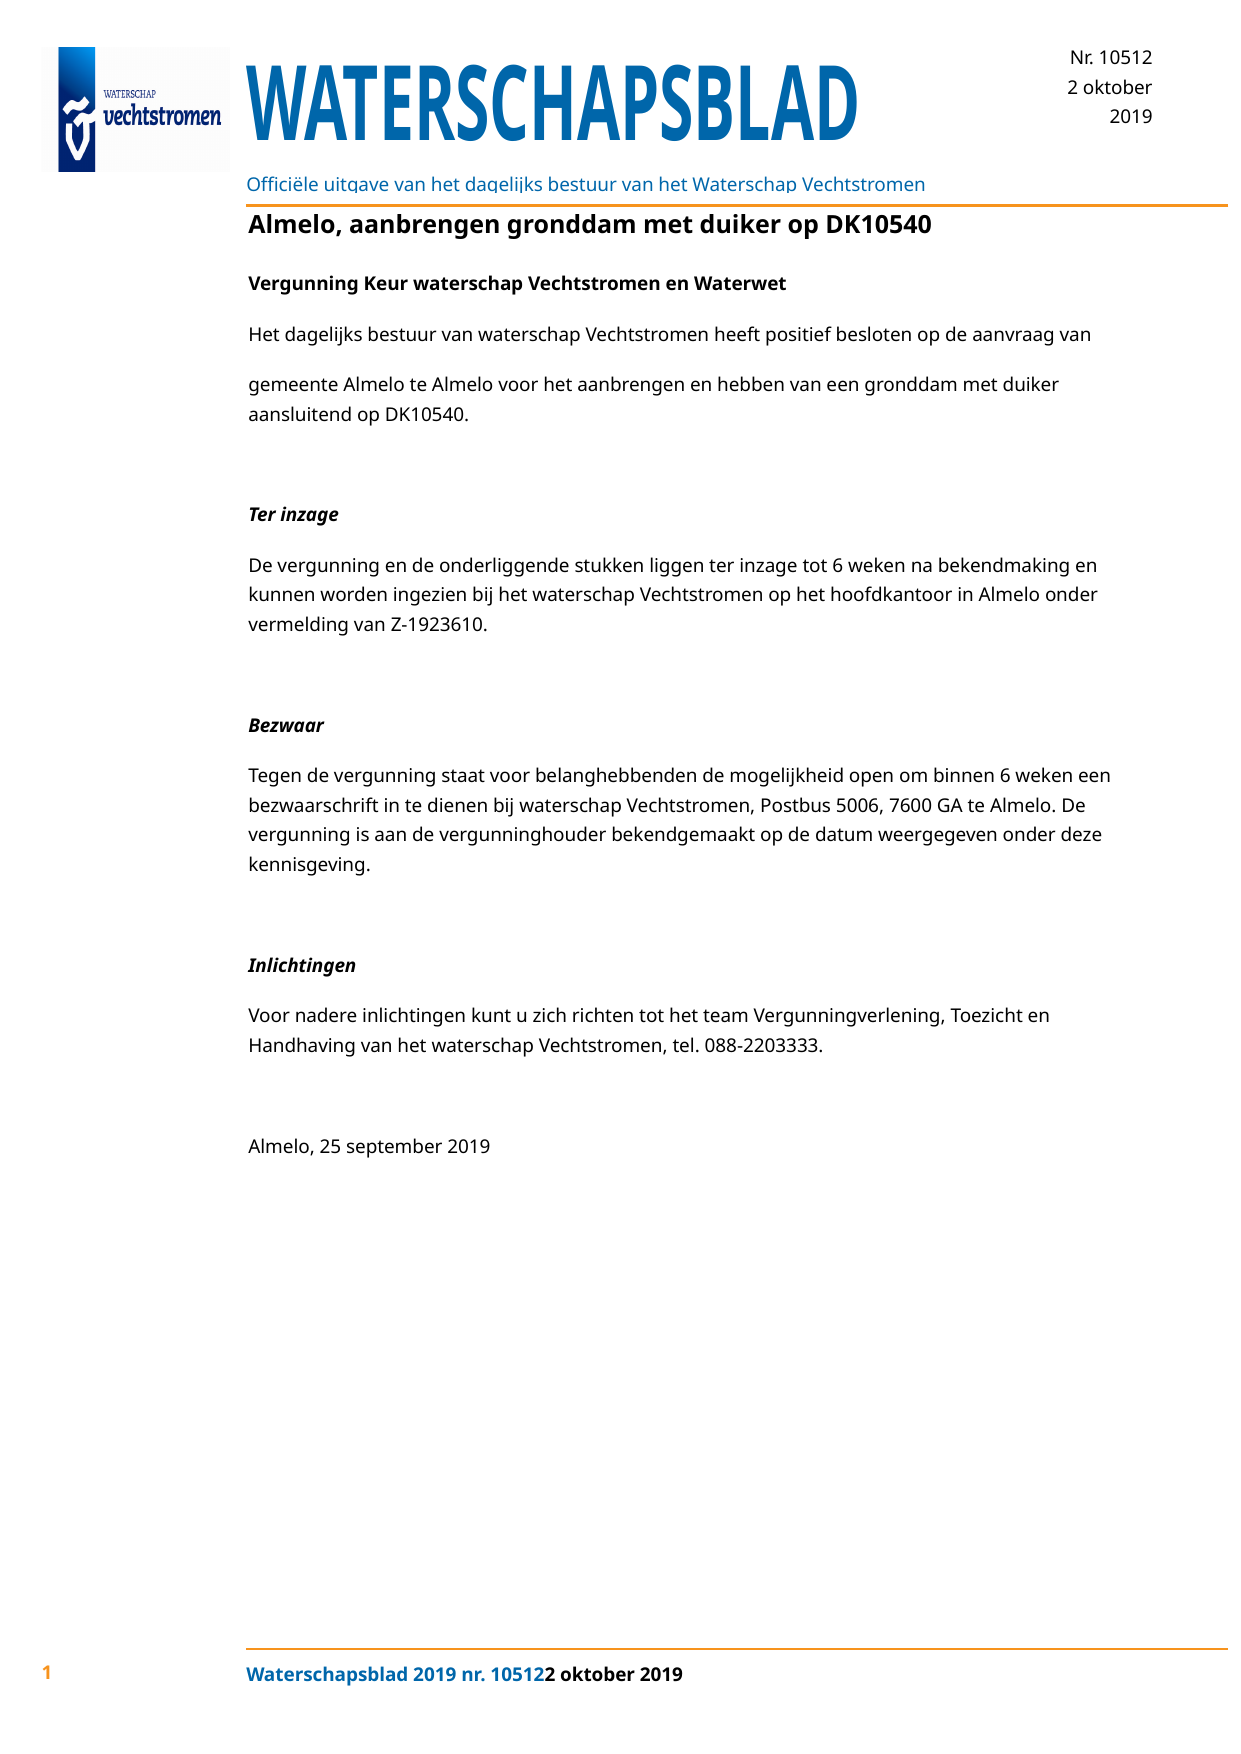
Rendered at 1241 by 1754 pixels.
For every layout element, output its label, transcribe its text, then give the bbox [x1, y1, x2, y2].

text Bezwaar [248, 712, 1152, 738]
text Vergunning Keur waterschap Vechtstromen en Waterwet [248, 270, 1152, 296]
text Tegen de vergunning staat voor belanghebbenden de mogelijkheid open om binnen 6 weken een bezwaarschrift in te dienen bij waterschap Vechtstromen, Postbus 5006, 7600 GA te Almelo. De vergunning is aan de vergunninghouder bekendgemaakt op de datum weergegeven onder deze kennisgeving. [248, 762, 1152, 877]
text Almelo, aanbrengen gronddam met duiker op DK10540 [248, 207, 1152, 241]
text Almelo, 25 september 2019 [248, 1133, 1152, 1158]
picture [41, 47, 231, 172]
text Het dagelijks bestuur van waterschap Vechtstromen heeft positief besloten op de aanvraag van [248, 321, 1152, 346]
text gemeente Almelo te Almelo voor het aanbrengen en hebben van een gronddam met duiker aansluitend op DK10540. [248, 371, 1152, 426]
text Voor nadere inlichtingen kunt u zich richten tot het team Vergunningverlening, Toezicht en Handhaving van het waterschap Vechtstromen, tel. 088-2203333. [248, 1002, 1152, 1058]
text Inlichtingen [248, 952, 1152, 978]
text De vergunning en de onderliggende stukken liggen ter inzage tot 6 weken na bekendmaking en kunnen worden ingezien bij het waterschap Vechtstromen op het hoofdkantoor in Almelo onder vermelding van Z-1923610. [248, 552, 1152, 637]
text Ter inzage [248, 502, 1152, 527]
